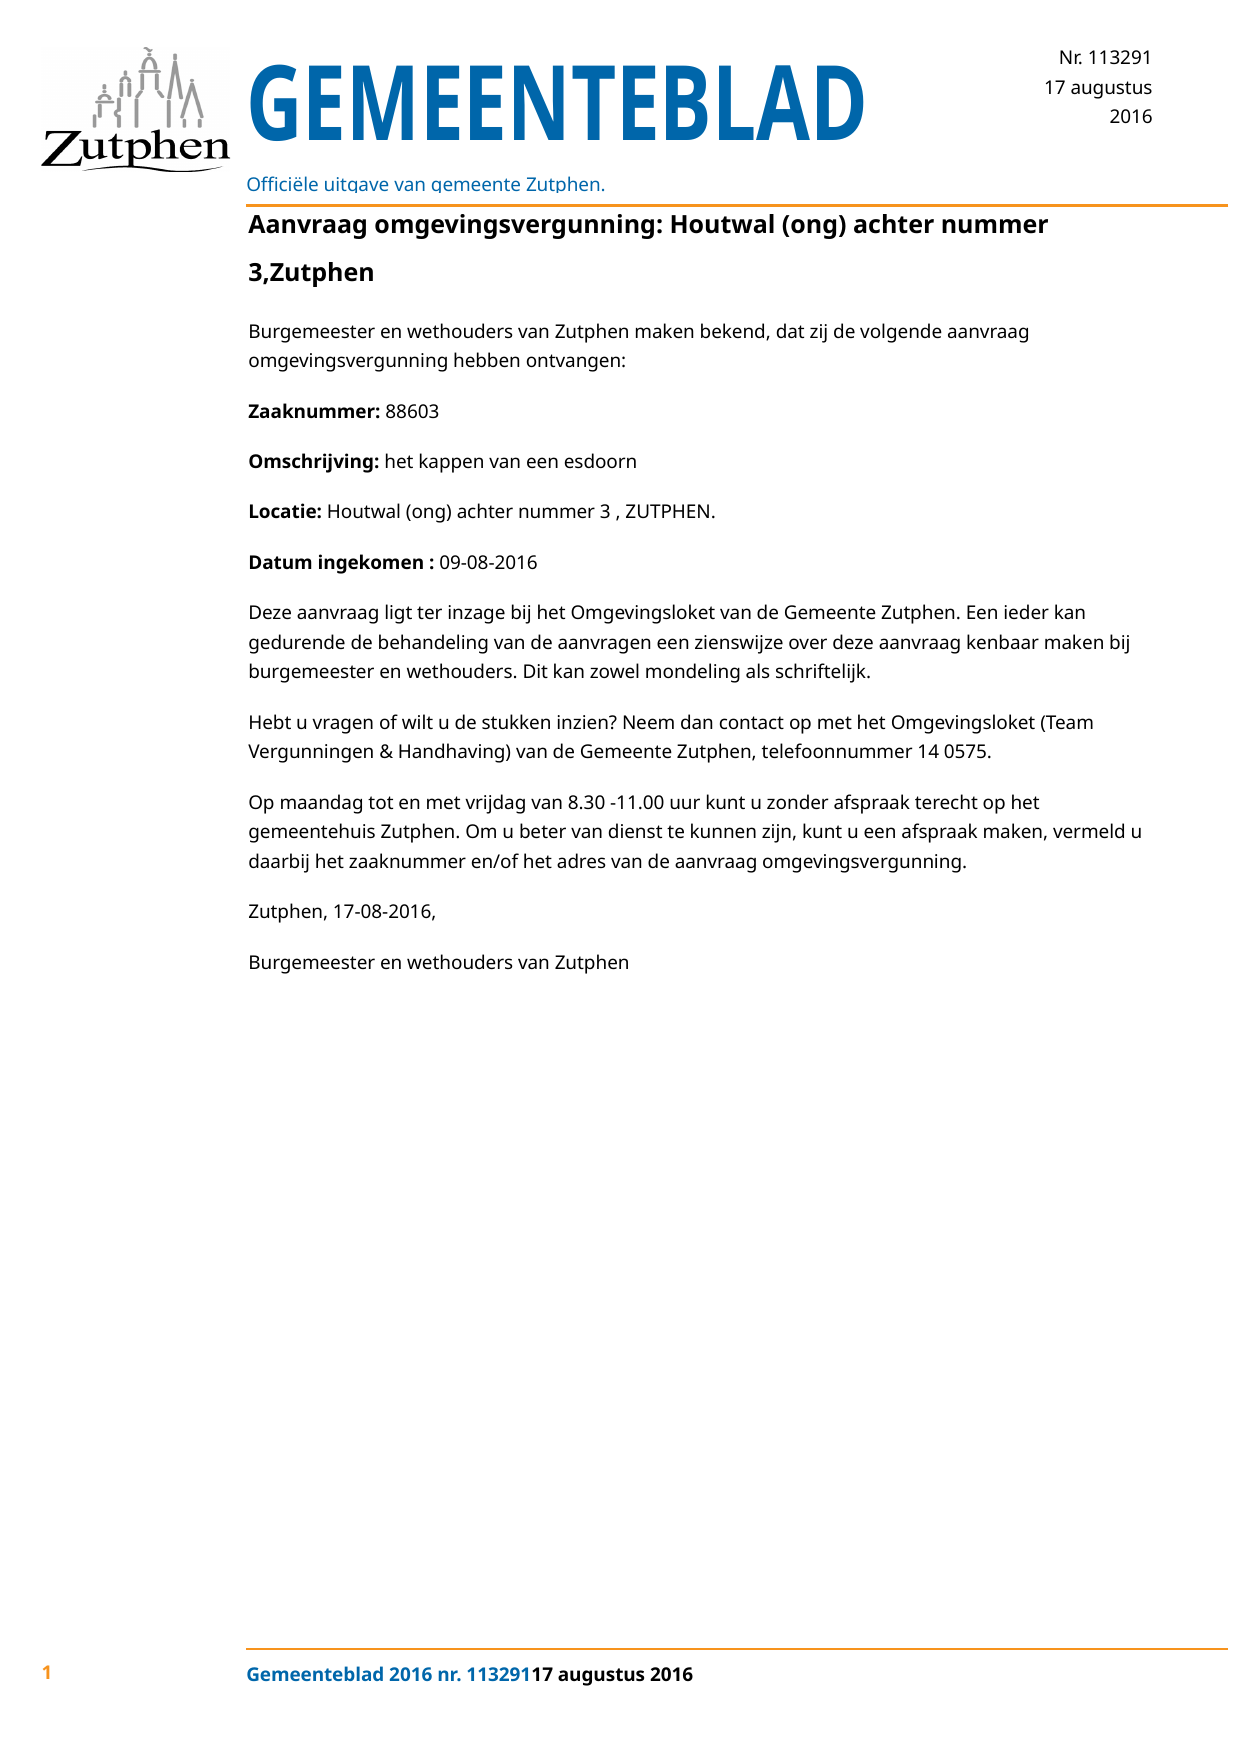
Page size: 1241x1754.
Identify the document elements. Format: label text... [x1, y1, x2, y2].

text Omschrijving: het kappen van een esdoorn [248, 448, 1152, 474]
text Aanvraag omgevingsvergunning: Houtwal (ong) achter nummer 3,Zutphen [248, 207, 1152, 288]
text Hebt u vragen of wilt u de stukken inzien? Neem dan contact op met het Omgevingsloket (Team Vergunningen & Handhaving) van de Gemeente Zutphen, telefoonnummer 14 0575. [248, 709, 1152, 764]
text Deze aanvraag ligt ter inzage bij het Omgevingsloket van de Gemeente Zutphen. Een ieder kan gedurende de behandeling van de aanvragen een zienswijze over deze aanvraag kenbaar maken bij burgemeester en wethouders. Dit kan zowel mondeling als schriftelijk. [248, 599, 1152, 684]
text Locatie: Houtwal (ong) achter nummer 3 , ZUTPHEN. [248, 499, 1152, 524]
text Datum ingekomen : 09-08-2016 [248, 549, 1152, 575]
text Burgemeester en wethouders van Zutphen [248, 949, 1152, 975]
picture [41, 47, 231, 172]
text Zutphen, 17-08-2016, [248, 899, 1152, 924]
text Burgemeester en wethouders van Zutphen maken bekend, dat zij de volgende aanvraag omgevingsvergunning hebben ontvangen: [248, 318, 1152, 373]
text Zaaknummer: 88603 [248, 398, 1152, 424]
text Op maandag tot en met vrijdag van 8.30 -11.00 uur kunt u zonder afspraak terecht op het gemeentehuis Zutphen. Om u beter van dienst te kunnen zijn, kunt u een afspraak maken, vermeld u daarbij het zaaknummer en/of het adres van de aanvraag omgevingsvergunning. [248, 789, 1152, 874]
